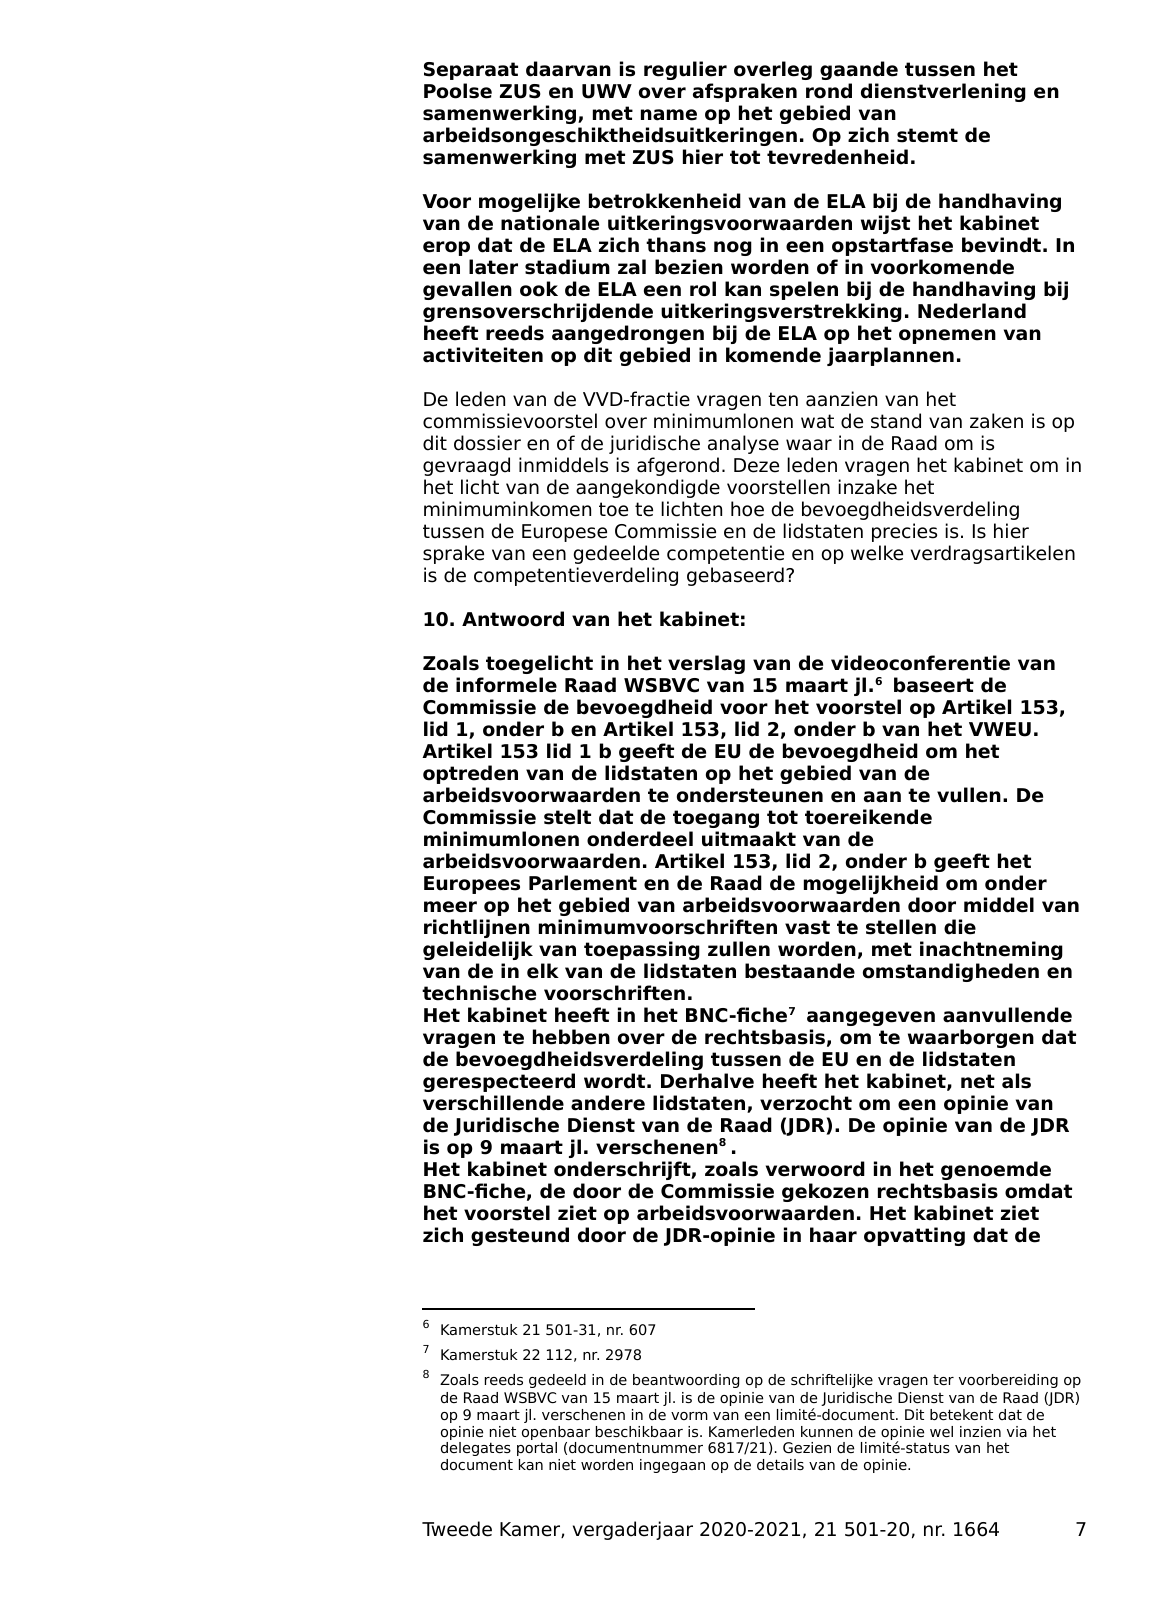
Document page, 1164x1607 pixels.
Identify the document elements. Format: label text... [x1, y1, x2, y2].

text Kamerstuk 22 112, nr. 2978 [422, 1343, 1087, 1365]
text Het kabinet heeft in het BNC-fiche aangegeven aanvullende vragen te hebben over de rechtsbasis, om te waarborgen dat de bevoegdheidsverdeling tussen de EU en de lidstaten gerespecteerd wordt. Derhalve heeft het kabinet, net als verschillende andere lidstaten, verzocht om een opinie van de Juridische Dienst van de Raad (JDR). De opinie van de JDR is op 9 maart jl. verschenen. [422, 1005, 1087, 1159]
text Kamerstuk 21 501-31, nr. 607 [422, 1318, 1087, 1340]
text Het kabinet onderschrijft, zoals verwoord in het genoemde BNC-fiche, de door de Commissie gekozen rechtsbasis omdat het voorstel ziet op arbeidsvoorwaarden. Het kabinet ziet zich gesteund door de JDR-opinie in haar opvatting dat de [422, 1159, 1087, 1247]
text Voor mogelijke betrokkenheid van de ELA bij de handhaving van de nationale uitkeringsvoorwaarden wijst het kabinet erop dat de ELA zich thans nog in een opstartfase bevindt. In een later stadium zal bezien worden of in voorkomende gevallen ook de ELA een rol kan spelen bij de handhaving bij grensoverschrijdende uitkeringsverstrekking. Nederland heeft reeds aangedrongen bij de ELA op het opnemen van activiteiten op dit gebied in komende jaarplannen. [422, 191, 1087, 367]
subtitle 10. Antwoord van het kabinet: [422, 609, 1087, 631]
text Zoals toegelicht in het verslag van de videoconferentie van de informele Raad WSBVC van 15 maart jl. baseert de Commissie de bevoegdheid voor het voorstel op Artikel 153, lid 1, onder b en Artikel 153, lid 2, onder b van het VWEU. Artikel 153 lid 1 b geeft de EU de bevoegdheid om het optreden van de lidstaten op het gebied van de arbeidsvoorwaarden te ondersteunen en aan te vullen. De Commissie stelt dat de toegang tot toereikende minimumlonen onderdeel uitmaakt van de arbeidsvoorwaarden. Artikel 153, lid 2, onder b geeft het Europees Parlement en de Raad de mogelijkheid om onder meer op het gebied van arbeidsvoorwaarden door middel van richtlijnen minimumvoorschriften vast te stellen die geleidelijk van toepassing zullen worden, met inachtneming van de in elk van de lidstaten bestaande omstandigheden en technische voorschriften. [422, 653, 1087, 1005]
text Separaat daarvan is regulier overleg gaande tussen het Poolse ZUS en UWV over afspraken rond dienstverlening en samenwerking, met name op het gebied van arbeidsongeschiktheidsuitkeringen. Op zich stemt de samenwerking met ZUS hier tot tevredenheid. [422, 59, 1087, 169]
text De leden van de VVD-fractie vragen ten aanzien van het commissievoorstel over minimumlonen wat de stand van zaken is op dit dossier en of de juridische analyse waar in de Raad om is gevraagd inmiddels is afgerond. Deze leden vragen het kabinet om in het licht van de aangekondigde voorstellen inzake het minimuminkomen toe te lichten hoe de bevoegdheidsverdeling tussen de Europese Commissie en de lidstaten precies is. Is hier sprake van een gedeelde competentie en op welke verdragsartikelen is de competentieverdeling gebaseerd? [422, 389, 1087, 587]
text Zoals reeds gedeeld in de beantwoording op de schriftelijke vragen ter voorbereiding op de Raad WSBVC van 15 maart jl. is de opinie van de Juridische Dienst van de Raad (JDR) op 9 maart jl. verschenen in de vorm van een limité-document. Dit betekent dat de opinie niet openbaar beschikbaar is. Kamerleden kunnen de opinie wel inzien via het delegates portal (documentnummer 6817/21). Gezien de limité-status van het document kan niet worden ingegaan op de details van de opinie. [422, 1368, 1087, 1474]
